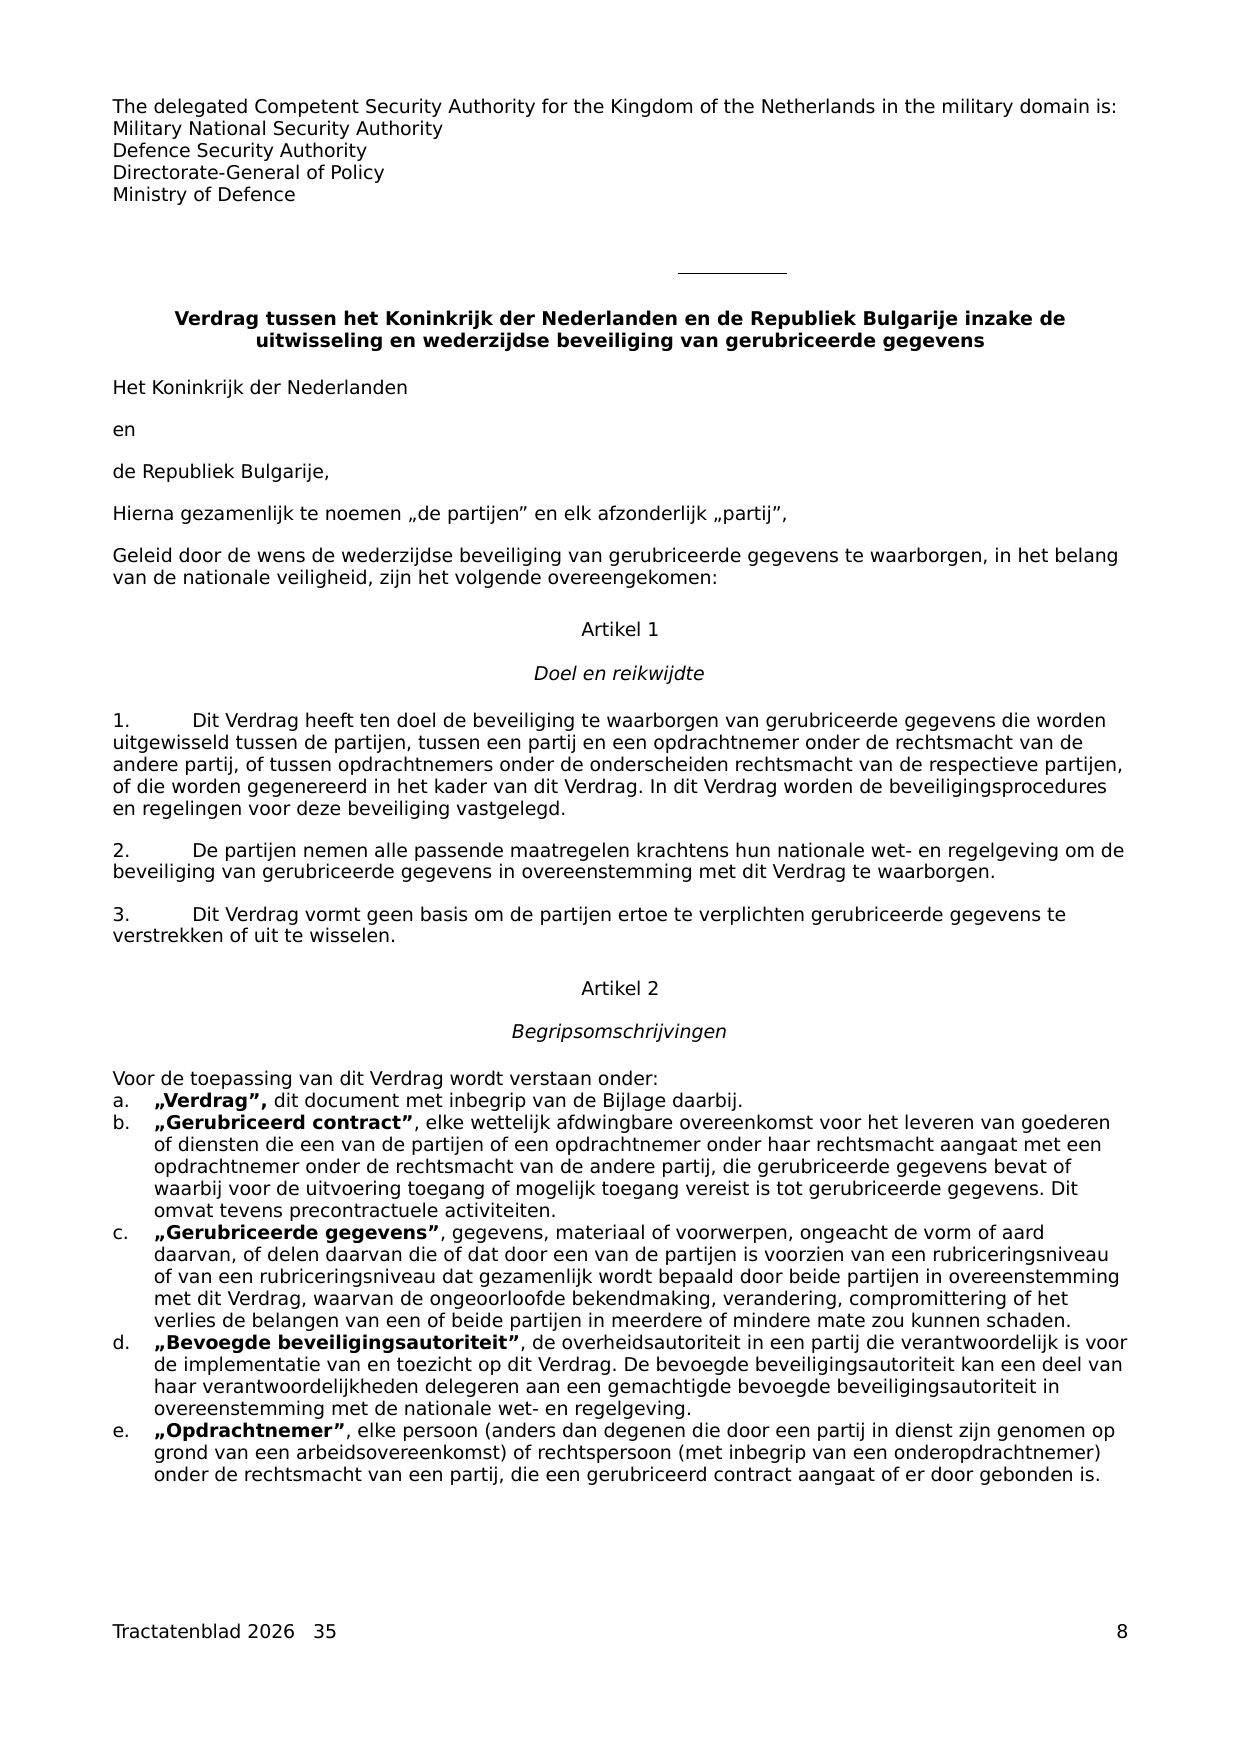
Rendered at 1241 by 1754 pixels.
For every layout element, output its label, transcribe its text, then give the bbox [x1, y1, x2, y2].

text e. „Opdrachtnemer”, elke persoon (anders dan degenen die door een partij in dienst zijn genomen op grond van een arbeidsovereenkomst) of rechtspersoon (met inbegrip van een onderopdrachtnemer) onder de rechtsmacht van een partij, die een gerubriceerd contract aangaat of er door gebonden is. [112, 1420, 1128, 1486]
text a. „Verdrag”, dit document met inbegrip van de Bijlage daarbij. [112, 1090, 1128, 1112]
text Ministry of Defence [112, 184, 1128, 206]
text Voor de toepassing van dit Verdrag wordt verstaan onder: [112, 1068, 1128, 1090]
text d. „Bevoegde beveiligingsautoriteit”, de overheidsautoriteit in een partij die verantwoordelijk is voor de implementatie van en toezicht op dit Verdrag. De bevoegde beveiligingsautoriteit kan een deel van haar verantwoordelijkheden delegeren aan een gemachtigde bevoegde beveiligingsautoriteit in overeenstemming met de nationale wet- en regelgeving. [112, 1332, 1128, 1420]
subtitle Artikel 1 Doel en reikwijdte [112, 619, 1128, 684]
text en [112, 419, 1128, 441]
text The delegated Competent Security Authority for the Kingdom of the Netherlands in the military domain is: [112, 96, 1128, 118]
text Geleid door de wens de wederzijdse beveiliging van gerubriceerde gegevens te waarborgen, in het belang van de nationale veiligheid, zijn het volgende overeengekomen: [112, 545, 1128, 589]
subtitle Verdrag tussen het Koninkrijk der Nederlanden en de Republiek Bulgarije inzake de uitwisseling en wederzijdse beveiliging van gerubriceerde gegevens [112, 308, 1128, 352]
text b. „Gerubriceerd contract”, elke wettelijk afdwingbare overeenkomst voor het leveren van goederen of diensten die een van de partijen of een opdrachtnemer onder haar rechtsmacht aangaat met een opdrachtnemer onder de rechtsmacht van de andere partij, die gerubriceerde gegevens bevat of waarbij voor de uitvoering toegang of mogelijk toegang vereist is tot gerubriceerde gegevens. Dit omvat tevens precontractuele activiteiten. [112, 1112, 1128, 1222]
subtitle Artikel 2 Begripsomschrijvingen [112, 977, 1128, 1043]
text Defence Security Authority [112, 140, 1128, 162]
text Military National Security Authority [112, 118, 1128, 140]
text de Republiek Bulgarije, [112, 461, 1128, 483]
text 3. Dit Verdrag vormt geen basis om de partijen ertoe te verplichten gerubriceerde gegevens te verstrekken of uit te wisselen. [112, 903, 1128, 947]
text Het Koninkrijk der Nederlanden [112, 377, 1128, 399]
text Directorate-General of Policy [112, 162, 1128, 184]
text c. „Gerubriceerde gegevens”, gegevens, materiaal of voorwerpen, ongeacht de vorm of aard daarvan, of delen daarvan die of dat door een van de partijen is voorzien van een rubriceringsniveau of van een rubriceringsniveau dat gezamenlijk wordt bepaald door beide partijen in overeenstemming met dit Verdrag, waarvan de ongeoorloofde bekendmaking, verandering, compromittering of het verlies de belangen van een of beide partijen in meerdere of mindere mate zou kunnen schaden. [112, 1222, 1128, 1332]
text Hierna gezamenlijk te noemen „de partijen” en elk afzonderlijk „partij”, [112, 503, 1128, 525]
text 1. Dit Verdrag heeft ten doel de beveiliging te waarborgen van gerubriceerde gegevens die worden uitgewisseld tussen de partijen, tussen een partij en een opdrachtnemer onder de rechtsmacht van de andere partij, of tussen opdrachtnemers onder de onderscheiden rechtsmacht van de respectieve partijen, of die worden gegenereerd in het kader van dit Verdrag. In dit Verdrag worden de beveiligingsprocedures en regelingen voor deze beveiliging vastgelegd. [112, 709, 1128, 819]
text 2. De partijen nemen alle passende maatregelen krachtens hun nationale wet- en regelgeving om de beveiliging van gerubriceerde gegevens in overeenstemming met dit Verdrag te waarborgen. [112, 839, 1128, 883]
